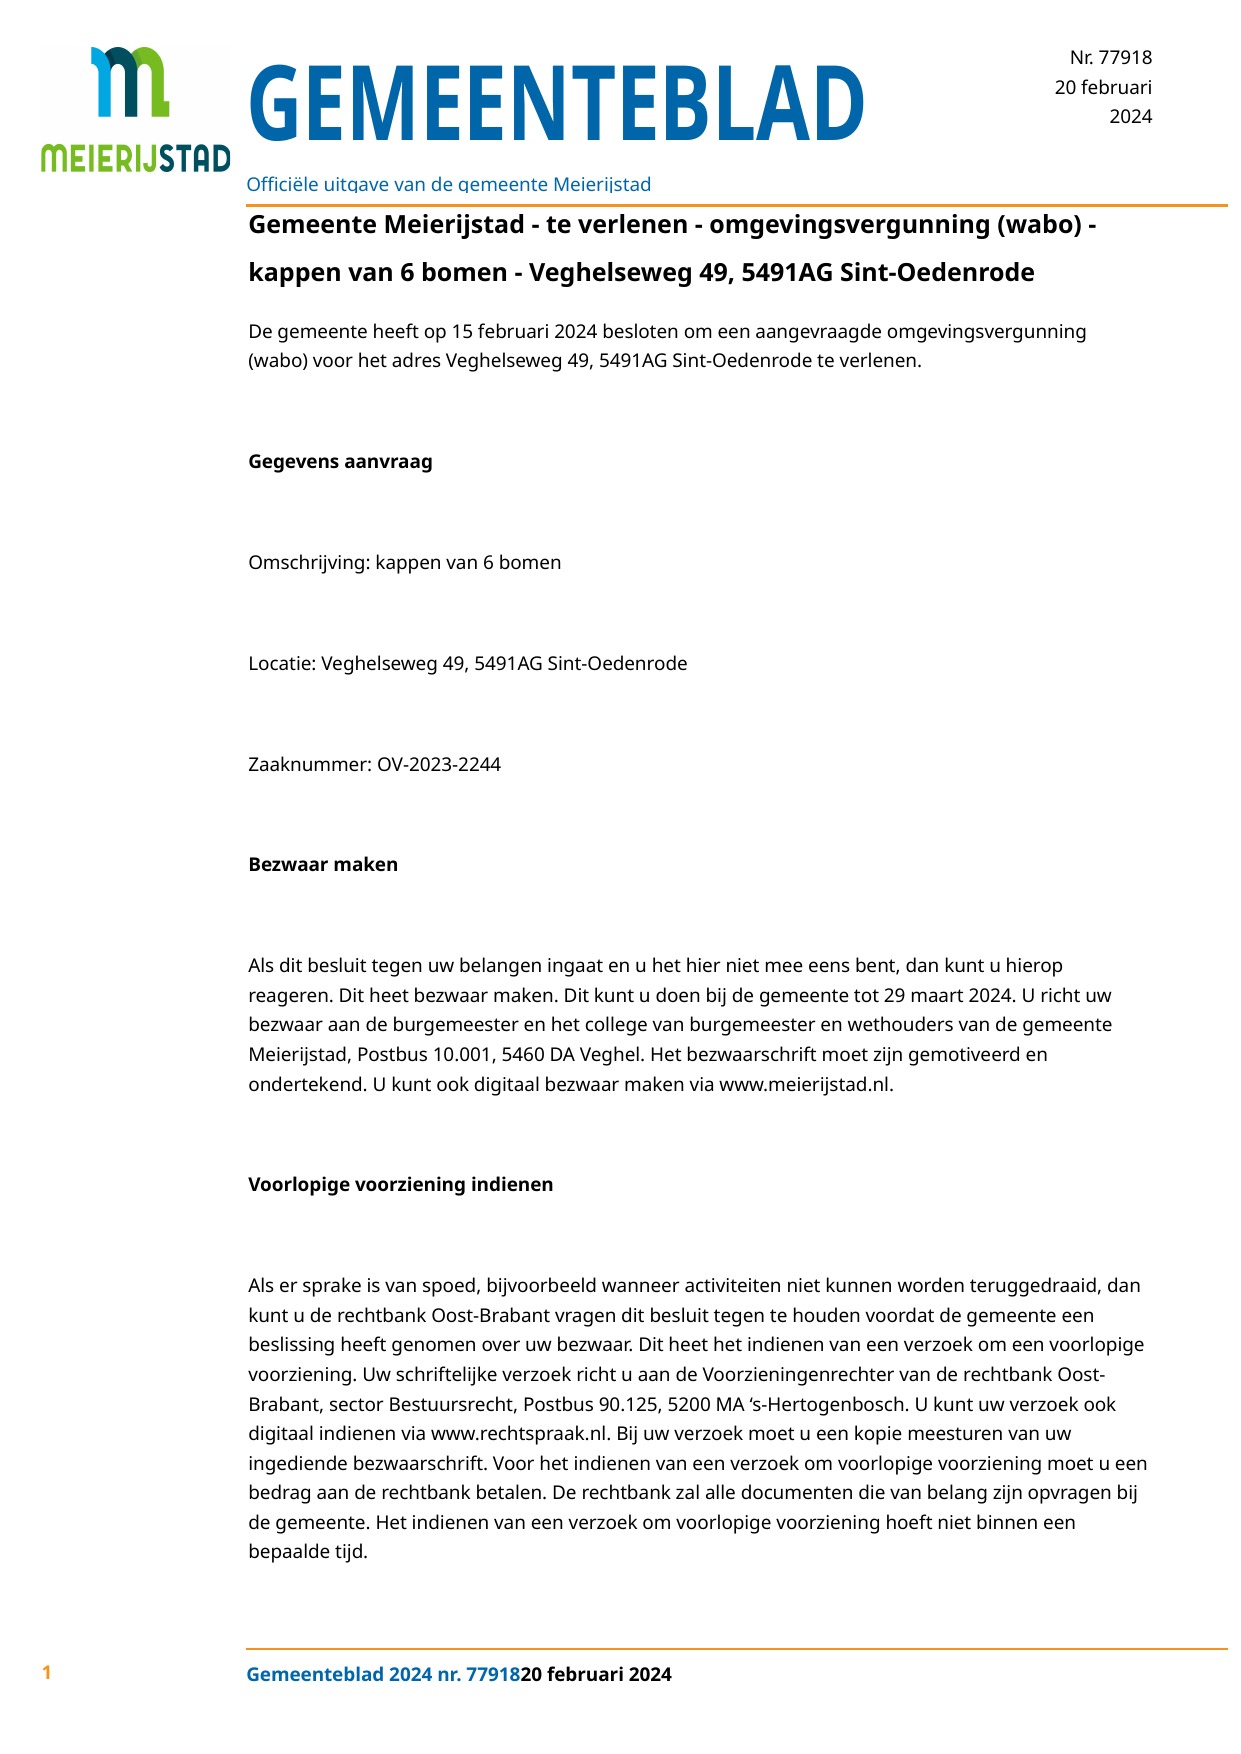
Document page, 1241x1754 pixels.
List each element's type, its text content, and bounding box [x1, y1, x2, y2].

text De gemeente heeft op 15 februari 2024 besloten om een aangevraagde omgevingsvergunning (wabo) voor het adres Veghelseweg 49, 5491AG Sint-Oedenrode te verlenen. [248, 318, 1152, 373]
text Omschrijving: kappen van 6 bomen [248, 549, 1152, 575]
text Bezwaar maken [248, 852, 1152, 877]
picture [41, 47, 231, 172]
text Als dit besluit tegen uw belangen ingaat en u het hier niet mee eens bent, dan kunt u hierop reageren. Dit heet bezwaar maken. Dit kunt u doen bij de gemeente tot 29 maart 2024. U richt uw bezwaar aan de burgemeester en het college van burgemeester en wethouders van de gemeente Meierijstad, Postbus 10.001, 5460 DA Veghel. Het bezwaarschrift moet zijn gemotiveerd en ondertekend. U kunt ook digitaal bezwaar maken via www.meierijstad.nl. [248, 952, 1152, 1097]
text Als er sprake is van spoed, bijvoorbeeld wanneer activiteiten niet kunnen worden teruggedraaid, dan kunt u de rechtbank Oost-Brabant vragen dit besluit tegen te houden voordat de gemeente een beslissing heeft genomen over uw bezwaar. Dit heet het indienen van een verzoek om een voorlopige voorziening. Uw schriftelijke verzoek richt u aan de Voorzieningenrechter van de rechtbank Oost-Brabant, sector Bestuursrecht, Postbus 90.125, 5200 MA ‘s-Hertogenbosch. U kunt uw verzoek ook digitaal indienen via www.rechtspraak.nl. Bij uw verzoek moet u een kopie meesturen van uw ingediende bezwaarschrift. Voor het indienen van een verzoek om voorlopige voorziening moet u een bedrag aan de rechtbank betalen. De rechtbank zal alle documenten die van belang zijn opvragen bij de gemeente. Het indienen van een verzoek om voorlopige voorziening hoeft niet binnen een bepaalde tijd. [248, 1272, 1152, 1564]
text Locatie: Veghelseweg 49, 5491AG Sint-Oedenrode [248, 650, 1152, 676]
text Gemeente Meierijstad - te verlenen - omgevingsvergunning (wabo) - kappen van 6 bomen - Veghelseweg 49, 5491AG Sint-Oedenrode [248, 207, 1152, 288]
text Voorlopige voorziening indienen [248, 1172, 1152, 1197]
text Gegevens aanvraag [248, 448, 1152, 474]
text Zaaknummer: OV-2023-2244 [248, 751, 1152, 777]
